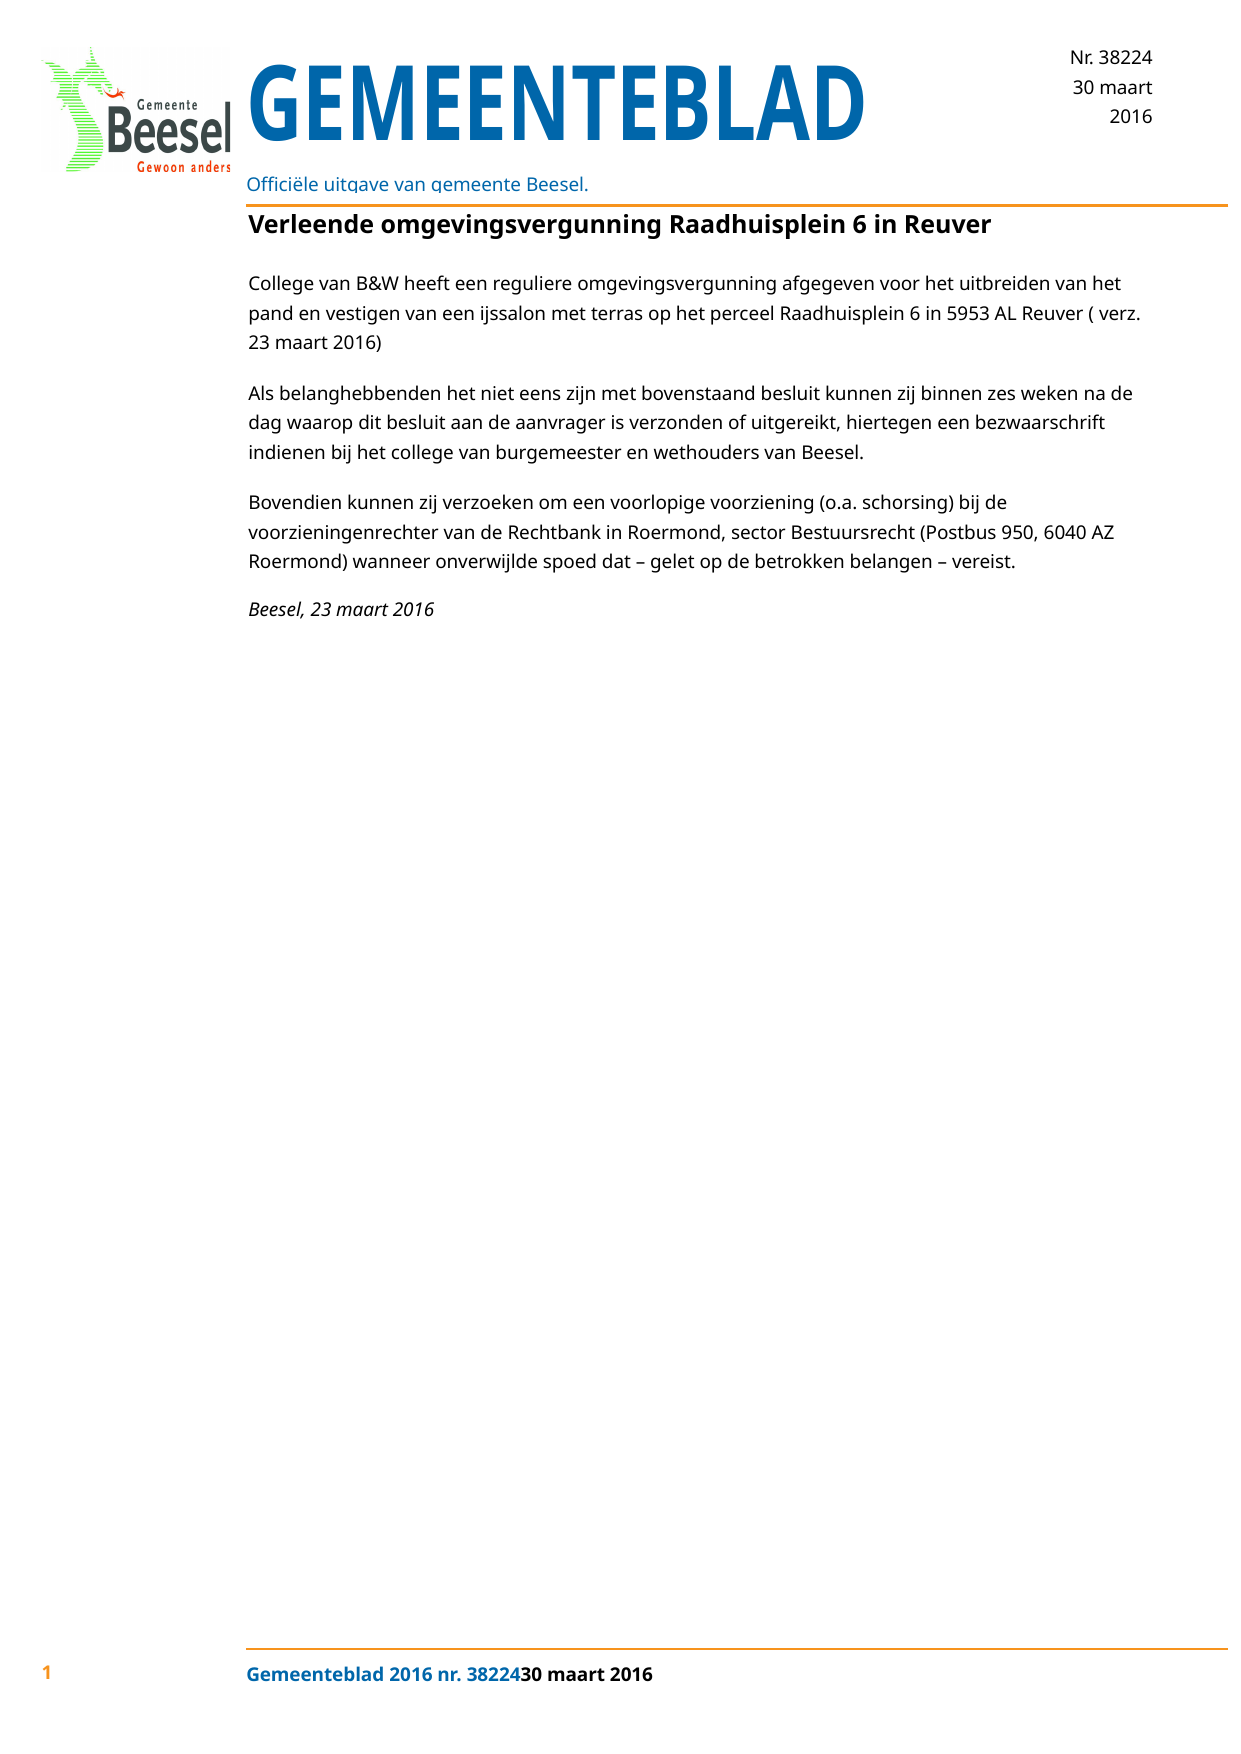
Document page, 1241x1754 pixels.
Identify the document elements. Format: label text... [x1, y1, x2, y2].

text Beesel, 23 maart 2016 [248, 596, 1152, 622]
text Als belanghebbenden het niet eens zijn met bovenstaand besluit kunnen zij binnen zes weken na de dag waarop dit besluit aan de aanvrager is verzonden of uitgereikt, hiertegen een bezwaarschrift indienen bij het college van burgemeester en wethouders van Beesel. [248, 380, 1152, 465]
picture [41, 47, 231, 172]
text Verleende omgevingsvergunning Raadhuisplein 6 in Reuver [248, 207, 1152, 241]
text Bovendien kunnen zij verzoeken om een voorlopige voorziening (o.a. schorsing) bij de voorzieningenrechter van de Rechtbank in Roermond, sector Bestuursrecht (Postbus 950, 6040 AZ Roermond) wanneer onverwijlde spoed dat – gelet op de betrokken belangen – vereist. [248, 489, 1152, 574]
text College van B&W heeft een reguliere omgevingsvergunning afgegeven voor het uitbreiden van het pand en vestigen van een ijssalon met terras op het perceel Raadhuisplein 6 in 5953 AL Reuver ( verz. 23 maart 2016) [248, 270, 1152, 355]
